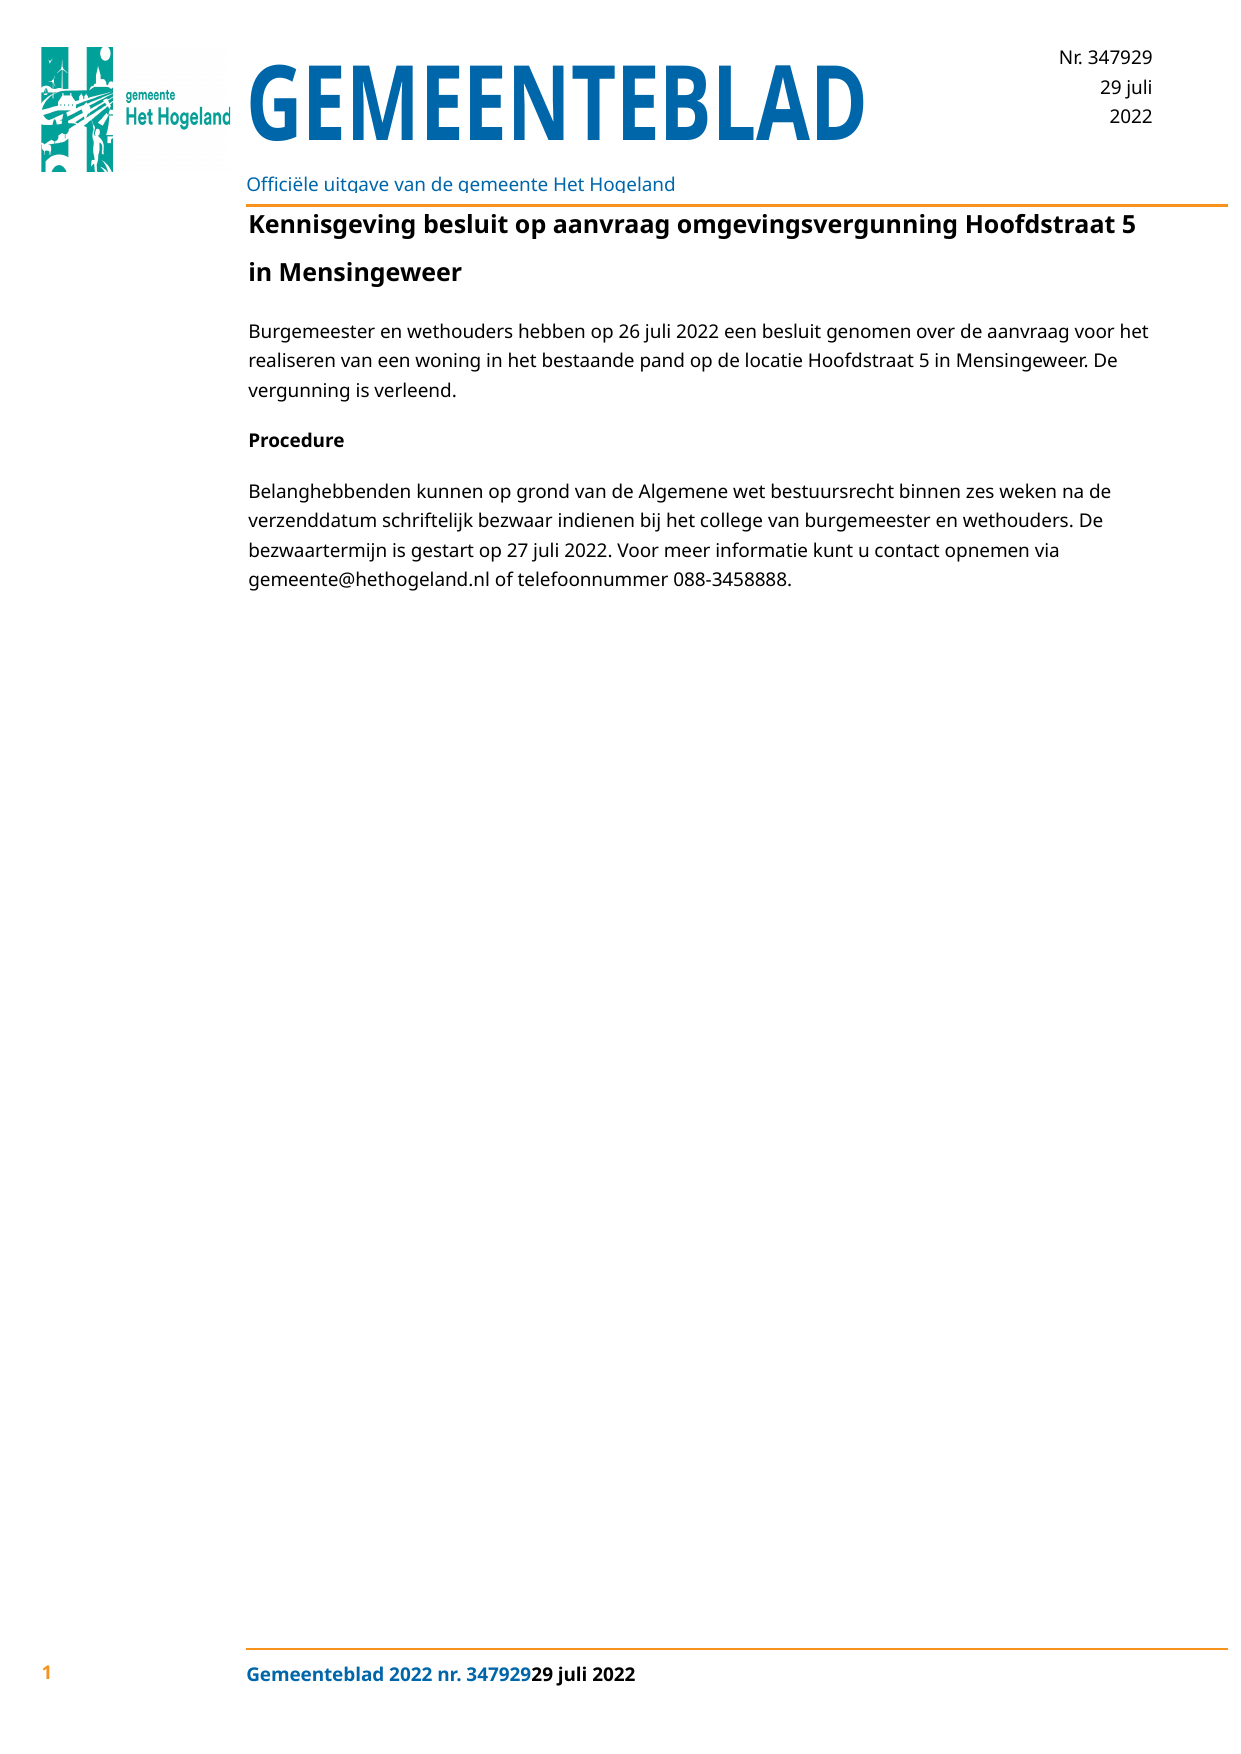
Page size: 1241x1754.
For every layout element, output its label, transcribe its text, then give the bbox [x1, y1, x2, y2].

text Kennisgeving besluit op aanvraag omgevingsvergunning Hoofdstraat 5 in Mensingeweer [248, 207, 1152, 288]
text Belanghebbenden kunnen op grond van de Algemene wet bestuursrecht binnen zes weken na de verzenddatum schriftelijk bezwaar indienen bij het college van burgemeester en wethouders. De bezwaartermijn is gestart op 27 juli 2022. Voor meer informatie kunt u contact opnemen via gemeente@hethogeland.nl of telefoonnummer 088-3458888. [248, 478, 1152, 592]
text Procedure [248, 427, 1152, 453]
text Burgemeester en wethouders hebben op 26 juli 2022 een besluit genomen over de aanvraag voor het realiseren van een woning in het bestaande pand op de locatie Hoofdstraat 5 in Mensingeweer. De vergunning is verleend. [248, 318, 1152, 403]
picture [41, 47, 231, 172]
